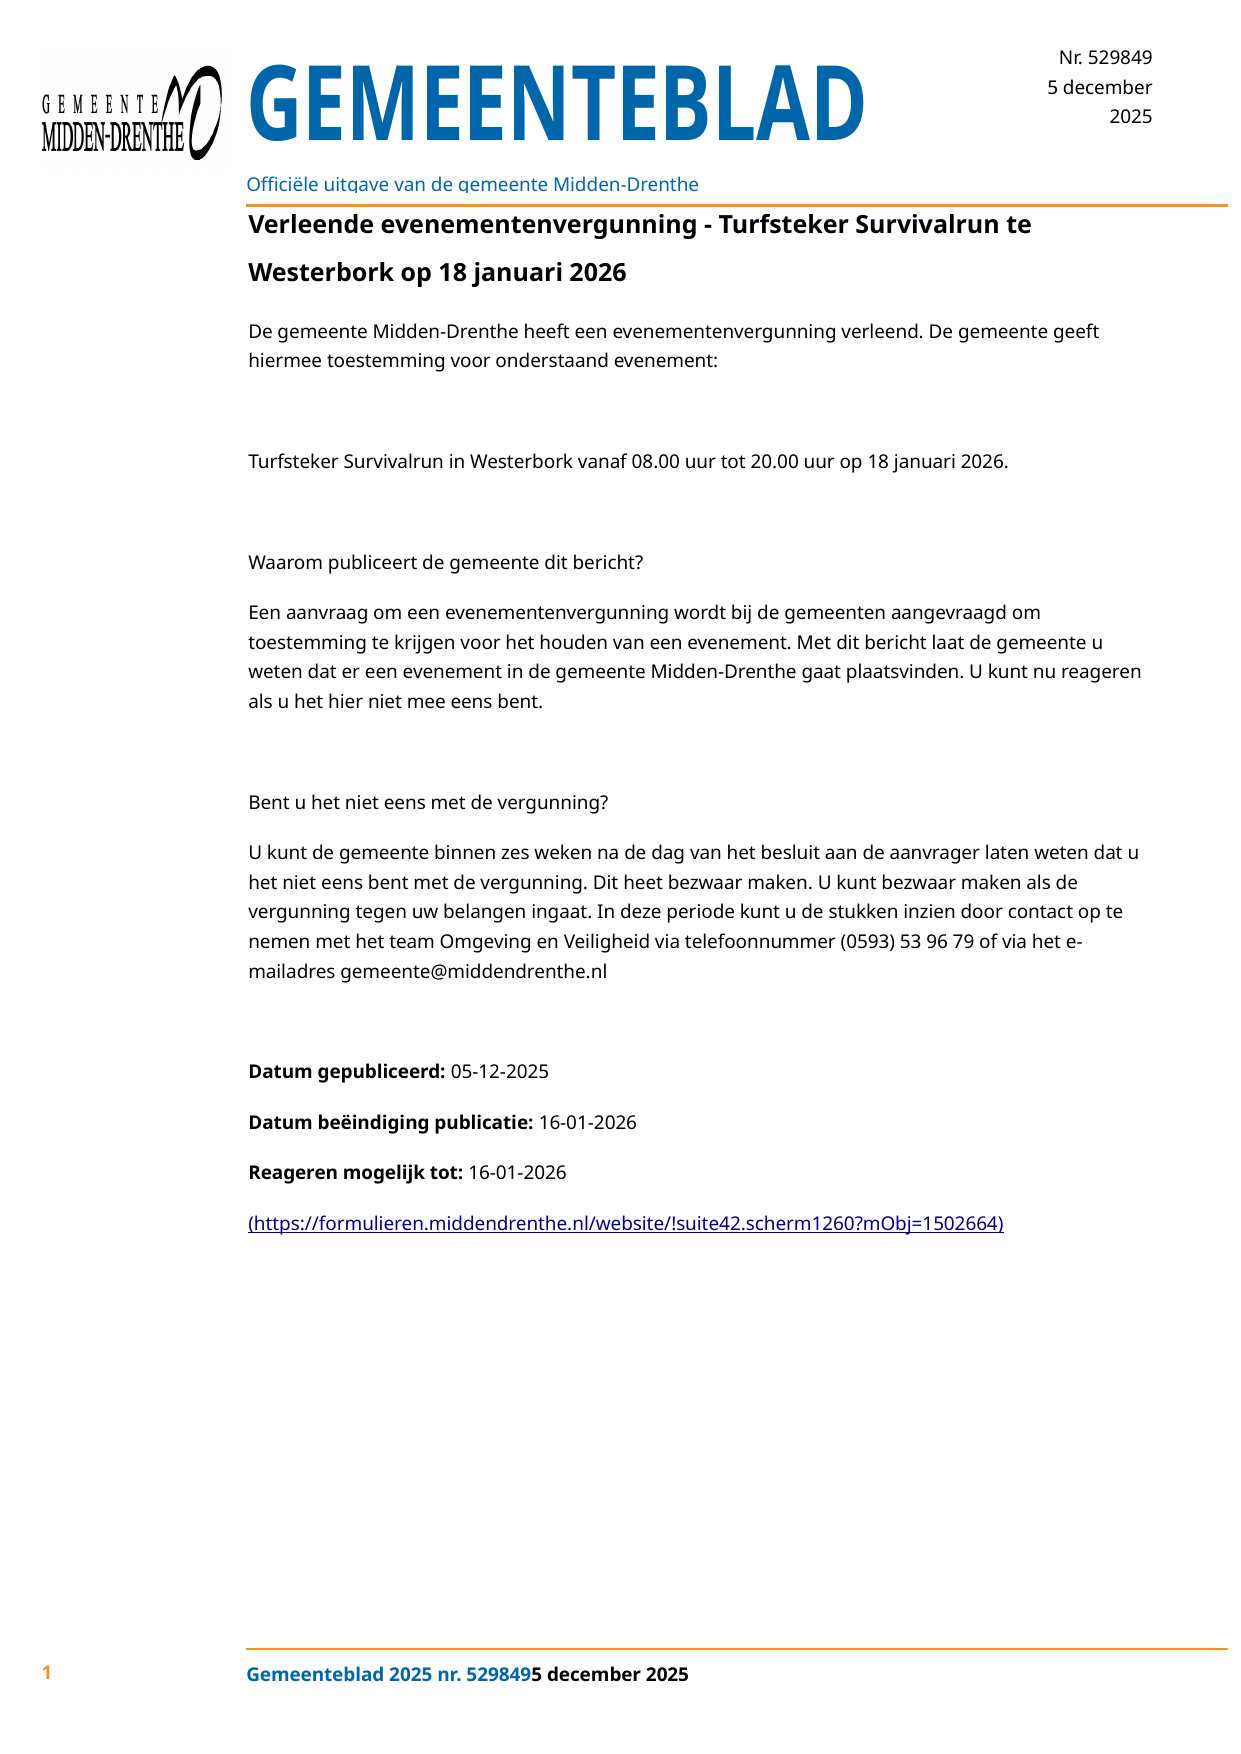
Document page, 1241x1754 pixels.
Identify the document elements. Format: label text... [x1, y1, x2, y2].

text Verleende evenementenvergunning - Turfsteker Survivalrun te Westerbork op 18 januari 2026 [248, 207, 1152, 288]
text Datum gepubliceerd: 05-12-2025 [248, 1059, 1152, 1084]
text U kunt de gemeente binnen zes weken na de dag van het besluit aan de aanvrager laten weten dat u het niet eens bent met de vergunning. Dit heet bezwaar maken. U kunt bezwaar maken als de vergunning tegen uw belangen ingaat. In deze periode kunt u de stukken inzien door contact op te nemen met het team Omgeving en Veiligheid via telefoonnummer (0593) 53 96 79 of via het e-mailadres gemeente@middendrenthe.nl [248, 839, 1152, 984]
text Bent u het niet eens met de vergunning? [248, 789, 1152, 815]
text Reageren mogelijk tot: 16-01-2026 [248, 1159, 1152, 1185]
text De gemeente Midden-Drenthe heeft een evenementenvergunning verleend. De gemeente geeft hiermee toestemming voor onderstaand evenement: [248, 318, 1152, 373]
text Een aanvraag om een evenementenvergunning wordt bij de gemeenten aangevraagd om toestemming te krijgen voor het houden van een evenement. Met dit bericht laat de gemeente u weten dat er een evenement in de gemeente Midden-Drenthe gaat plaatsvinden. U kunt nu reageren als u het hier niet mee eens bent. [248, 599, 1152, 714]
text Datum beëindiging publicatie: 16-01-2026 [248, 1109, 1152, 1135]
text Waarom publiceert de gemeente dit bericht? [248, 549, 1152, 575]
text (https://formulieren.middendrenthe.nl/website/!suite42.scherm1260?mObj=1502664) [248, 1210, 1152, 1236]
text Turfsteker Survivalrun in Westerbork vanaf 08.00 uur tot 20.00 uur op 18 januari 2026. [248, 448, 1152, 474]
picture [41, 47, 231, 172]
